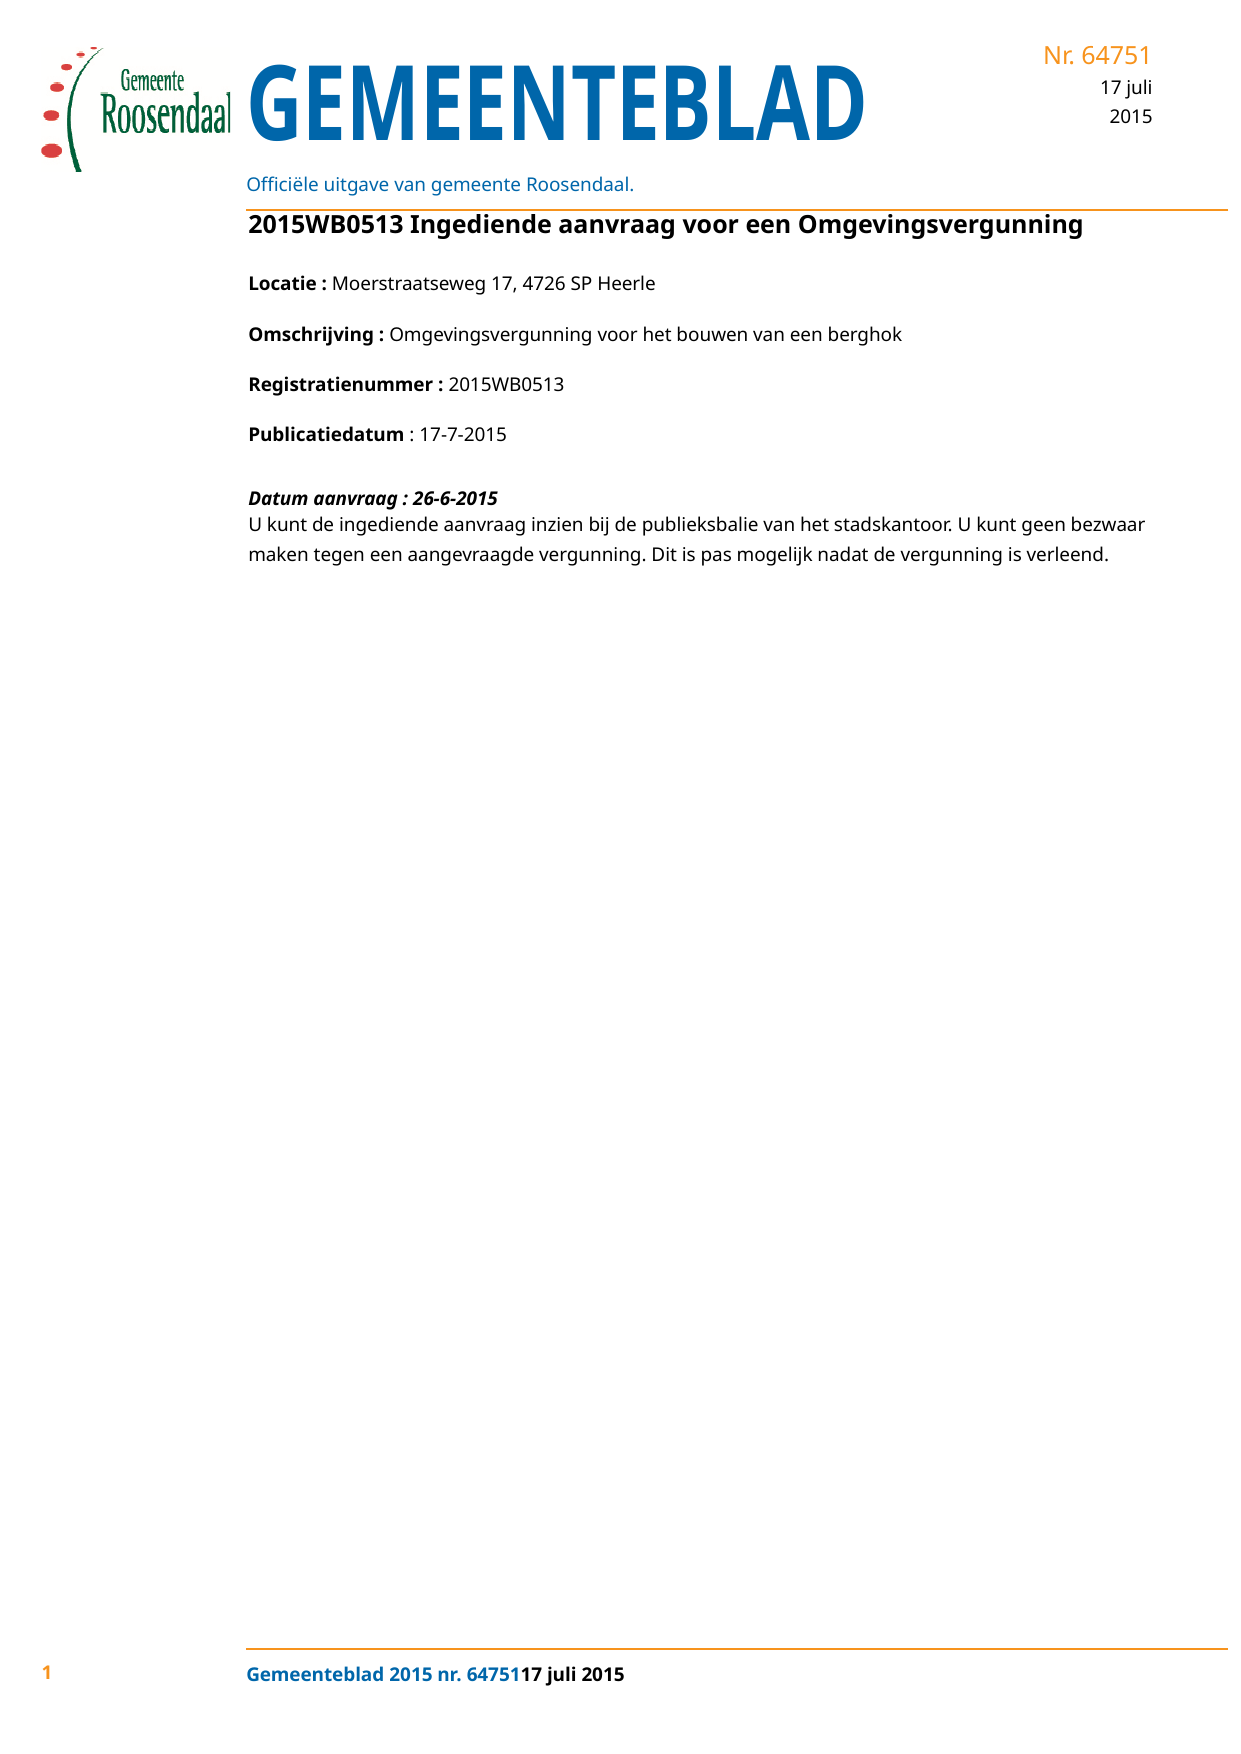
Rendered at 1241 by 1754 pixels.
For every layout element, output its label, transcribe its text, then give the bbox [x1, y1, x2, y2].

text Omschrijving : Omgevingsvergunning voor het bouwen van een berghok [248, 321, 1152, 346]
text Publicatiedatum : 17-7-2015 [248, 422, 1152, 447]
picture [41, 47, 231, 172]
text Datum aanvraag : 26-6-2015 [248, 486, 1152, 511]
text Locatie : Moerstraatseweg 17, 4726 SP Heerle [248, 270, 1152, 296]
text U kunt de ingediende aanvraag inzien bij de publieksbalie van het stadskantoor. U kunt geen bezwaar maken tegen een aangevraagde vergunning. Dit is pas mogelijk nadat de vergunning is verleend. [248, 511, 1152, 567]
text 2015WB0513 Ingediende aanvraag voor een Omgevingsvergunning [248, 211, 1152, 241]
text Registratienummer : 2015WB0513 [248, 371, 1152, 397]
